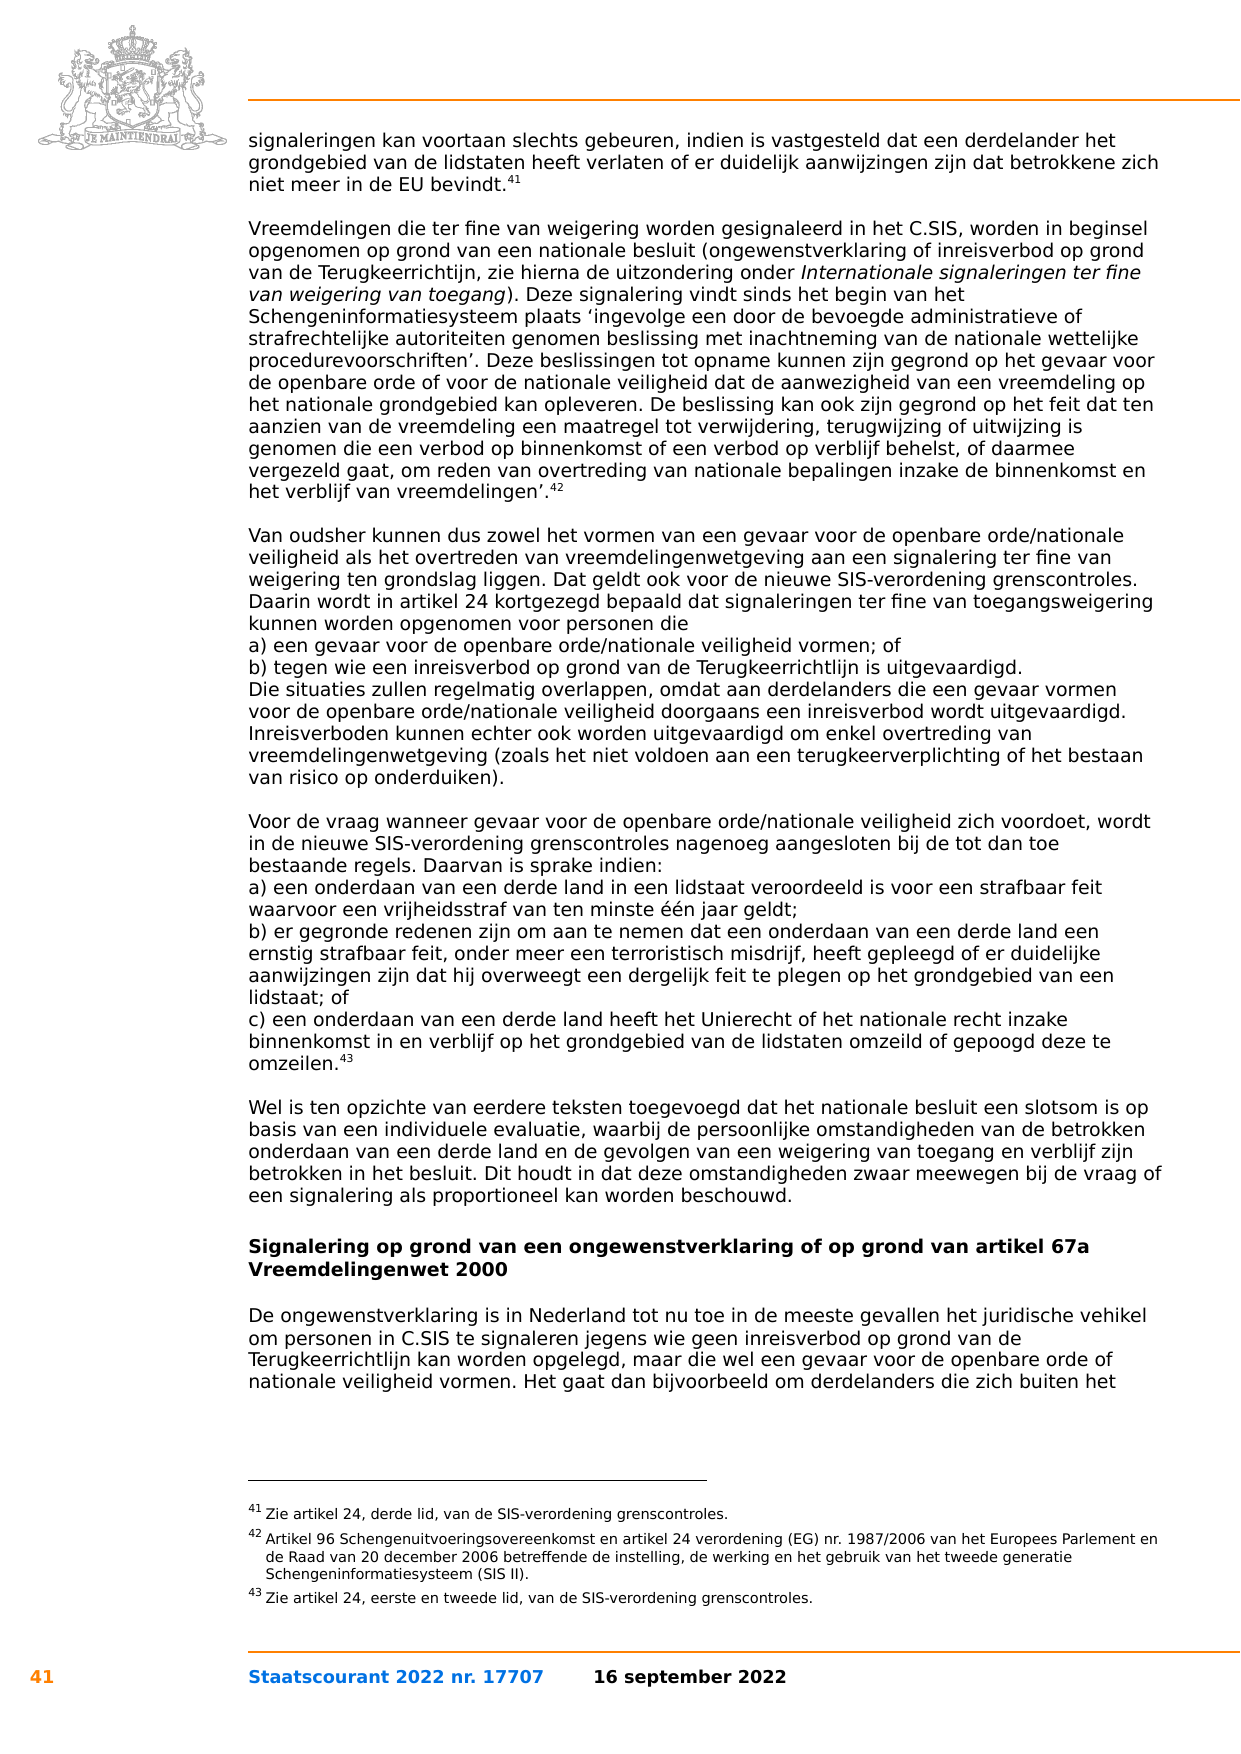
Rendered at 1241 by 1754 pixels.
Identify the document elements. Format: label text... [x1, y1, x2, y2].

text Zie artikel 24, eerste en tweede lid, van de SIS-verordening grenscontroles. [248, 1586, 1163, 1608]
text De ongewenstverklaring is in Nederland tot nu toe in de meeste gevallen het juridische vehikel om personen in C.SIS te signaleren jegens wie geen inreisverbod op grond van de Terugkeerrichtlijn kan worden opgelegd, maar die wel een gevaar voor de openbare orde of nationale veiligheid vormen. Het gaat dan bijvoorbeeld om derdelanders die zich buiten het [248, 1305, 1163, 1393]
text Artikel 96 Schengenuitvoeringsovereenkomst en artikel 24 verordening (EG) nr. 1987/2006 van het Europees Parlement en de Raad van 20 december 2006 betreffende de instelling, de werking en het gebruik van het tweede generatie Schengeninformatiesysteem (SIS II). [248, 1527, 1163, 1583]
text Zie artikel 24, derde lid, van de SIS-verordening grenscontroles. [248, 1502, 1163, 1524]
text Wel is ten opzichte van eerdere teksten toegevoegd dat het nationale besluit een slotsom is op basis van een individuele evaluatie, waarbij de persoonlijke omstandigheden van de betrokken onderdaan van een derde land en de gevolgen van een weigering van toegang en verblijf zijn betrokken in het besluit. Dit houdt in dat deze omstandigheden zwaar meewegen bij de vraag of een signalering als proportioneel kan worden beschouwd. [248, 1097, 1163, 1206]
text a) een gevaar voor de openbare orde/nationale veiligheid vormen; of [248, 635, 1163, 657]
text Van oudsher kunnen dus zowel het vormen van een gevaar voor de openbare orde/nationale veiligheid als het overtreden van vreemdelingenwetgeving aan een signalering ter fine van weigering ten grondslag liggen. Dat geldt ook voor de nieuwe SIS-verordening grenscontroles. Daarin wordt in artikel 24 kortgezegd bepaald dat signaleringen ter fine van toegangsweigering kunnen worden opgenomen voor personen die [248, 525, 1163, 635]
text a) een onderdaan van een derde land in een lidstaat veroordeeld is voor een strafbaar feit waarvoor een vrijheidsstraf van ten minste één jaar geldt; [248, 877, 1163, 921]
text Die situaties zullen regelmatig overlappen, omdat aan derdelanders die een gevaar vormen voor de openbare orde/nationale veiligheid doorgaans een inreisverbod wordt uitgevaardigd. Inreisverboden kunnen echter ook worden uitgevaardigd om enkel overtreding van vreemdelingenwetgeving (zoals het niet voldoen aan een terugkeerverplichting of het bestaan van risico op onderduiken). [248, 679, 1163, 789]
text Voor de vraag wanneer gevaar voor de openbare orde/nationale veiligheid zich voordoet, wordt in de nieuwe SIS-verordening grenscontroles nagenoeg aangesloten bij de tot dan toe bestaande regels. Daarvan is sprake indien: [248, 811, 1163, 877]
text b) er gegronde redenen zijn om aan te nemen dat een onderdaan van een derde land een ernstig strafbaar feit, onder meer een terroristisch misdrijf, heeft gepleegd of er duidelijke aanwijzingen zijn dat hij overweegt een dergelijk feit te plegen op het grondgebied van een lidstaat; of [248, 921, 1163, 1009]
text b) tegen wie een inreisverbod op grond van de Terugkeerrichtlijn is uitgevaardigd. [248, 657, 1163, 679]
text signaleringen kan voortaan slechts gebeuren, indien is vastgesteld dat een derdelander het grondgebied van de lidstaten heeft verlaten of er duidelijk aanwijzingen zijn dat betrokkene zich niet meer in de EU bevindt. [248, 130, 1163, 196]
text Vreemdelingen die ter fine van weigering worden gesignaleerd in het C.SIS, worden in beginsel opgenomen op grond van een nationale besluit (ongewenstverklaring of inreisverbod op grond van de Terugkeerrichtijn, zie hierna de uitzondering onder Internationale signaleringen ter fine van weigering van toegang). Deze signalering vindt sinds het begin van het Schengeninformatiesysteem plaats ‘ingevolge een door de bevoegde administratieve of strafrechtelijke autoriteiten genomen beslissing met inachtneming van de nationale wettelijke procedurevoorschriften’. Deze beslissingen tot opname kunnen zijn gegrond op het gevaar voor de openbare orde of voor de nationale veiligheid dat de aanwezigheid van een vreemdeling op het nationale grondgebied kan opleveren. De beslissing kan ook zijn gegrond op het feit dat ten aanzien van de vreemdeling een maatregel tot verwijdering, terugwijzing of uitwijzing is genomen die een verbod op binnenkomst of een verbod op verblijf behelst, of daarmee vergezeld gaat, om reden van overtreding van nationale bepalingen inzake de binnenkomst en het verblijf van vreemdelingen’. [248, 218, 1163, 503]
picture [38, 25, 227, 150]
subtitle Signalering op grond van een ongewenstverklaring of op grond van artikel 67a Vreemdelingenwet 2000 [248, 1236, 1163, 1280]
text c) een onderdaan van een derde land heeft het Unierecht of het nationale recht inzake binnenkomst in en verblijf op het grondgebied van de lidstaten omzeild of gepoogd deze te omzeilen. [248, 1009, 1163, 1075]
